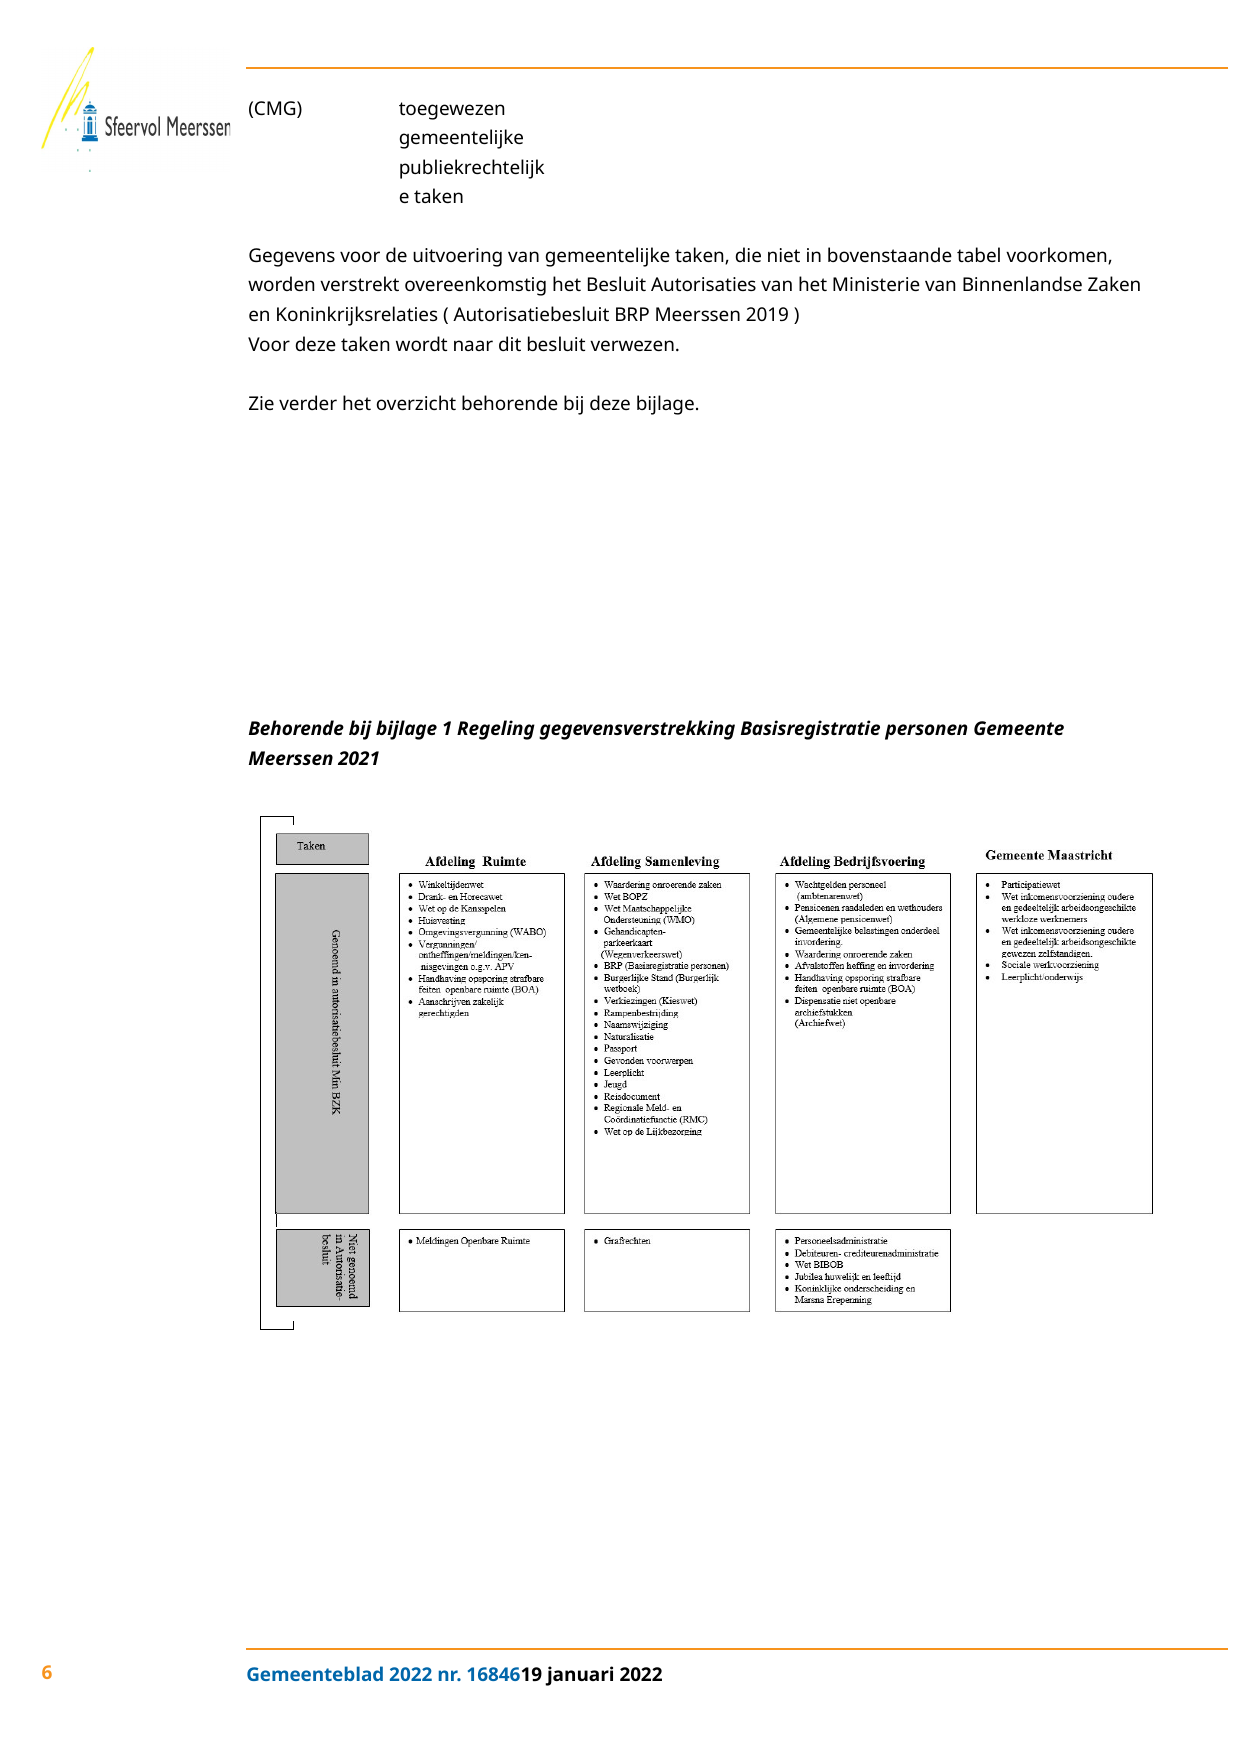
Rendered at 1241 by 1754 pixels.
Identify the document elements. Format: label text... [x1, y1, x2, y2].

table_cell [1001, 95, 1152, 209]
table_cell [850, 95, 1001, 209]
table_cell [700, 95, 850, 209]
table_cell [549, 95, 700, 209]
table_cell (CMG) [248, 95, 398, 209]
text Gegevens voor de uitvoering van gemeentelijke taken, die niet in bovenstaande tabel voorkomen, worden verstrekt overeenkomstig het Besluit Autorisaties van het Ministerie van Binnenlandse Zaken en Koninkrijksrelaties ( Autorisatiebesluit BRP Meerssen 2019 ) [248, 242, 1152, 327]
text Zie verder het overzicht behorende bij deze bijlage. [248, 390, 1152, 416]
text Behorende bij bijlage 1 Regeling gegevensverstrekking Basisregistratie personen Gemeente Meerssen 2021 [248, 715, 1152, 771]
picture [41, 47, 231, 172]
picture [268, 825, 1173, 1321]
text Voor deze taken wordt naar dit besluit verwezen. [248, 331, 1152, 357]
table_cell toegewezen gemeentelijke publiekrechtelijke taken [399, 95, 549, 209]
